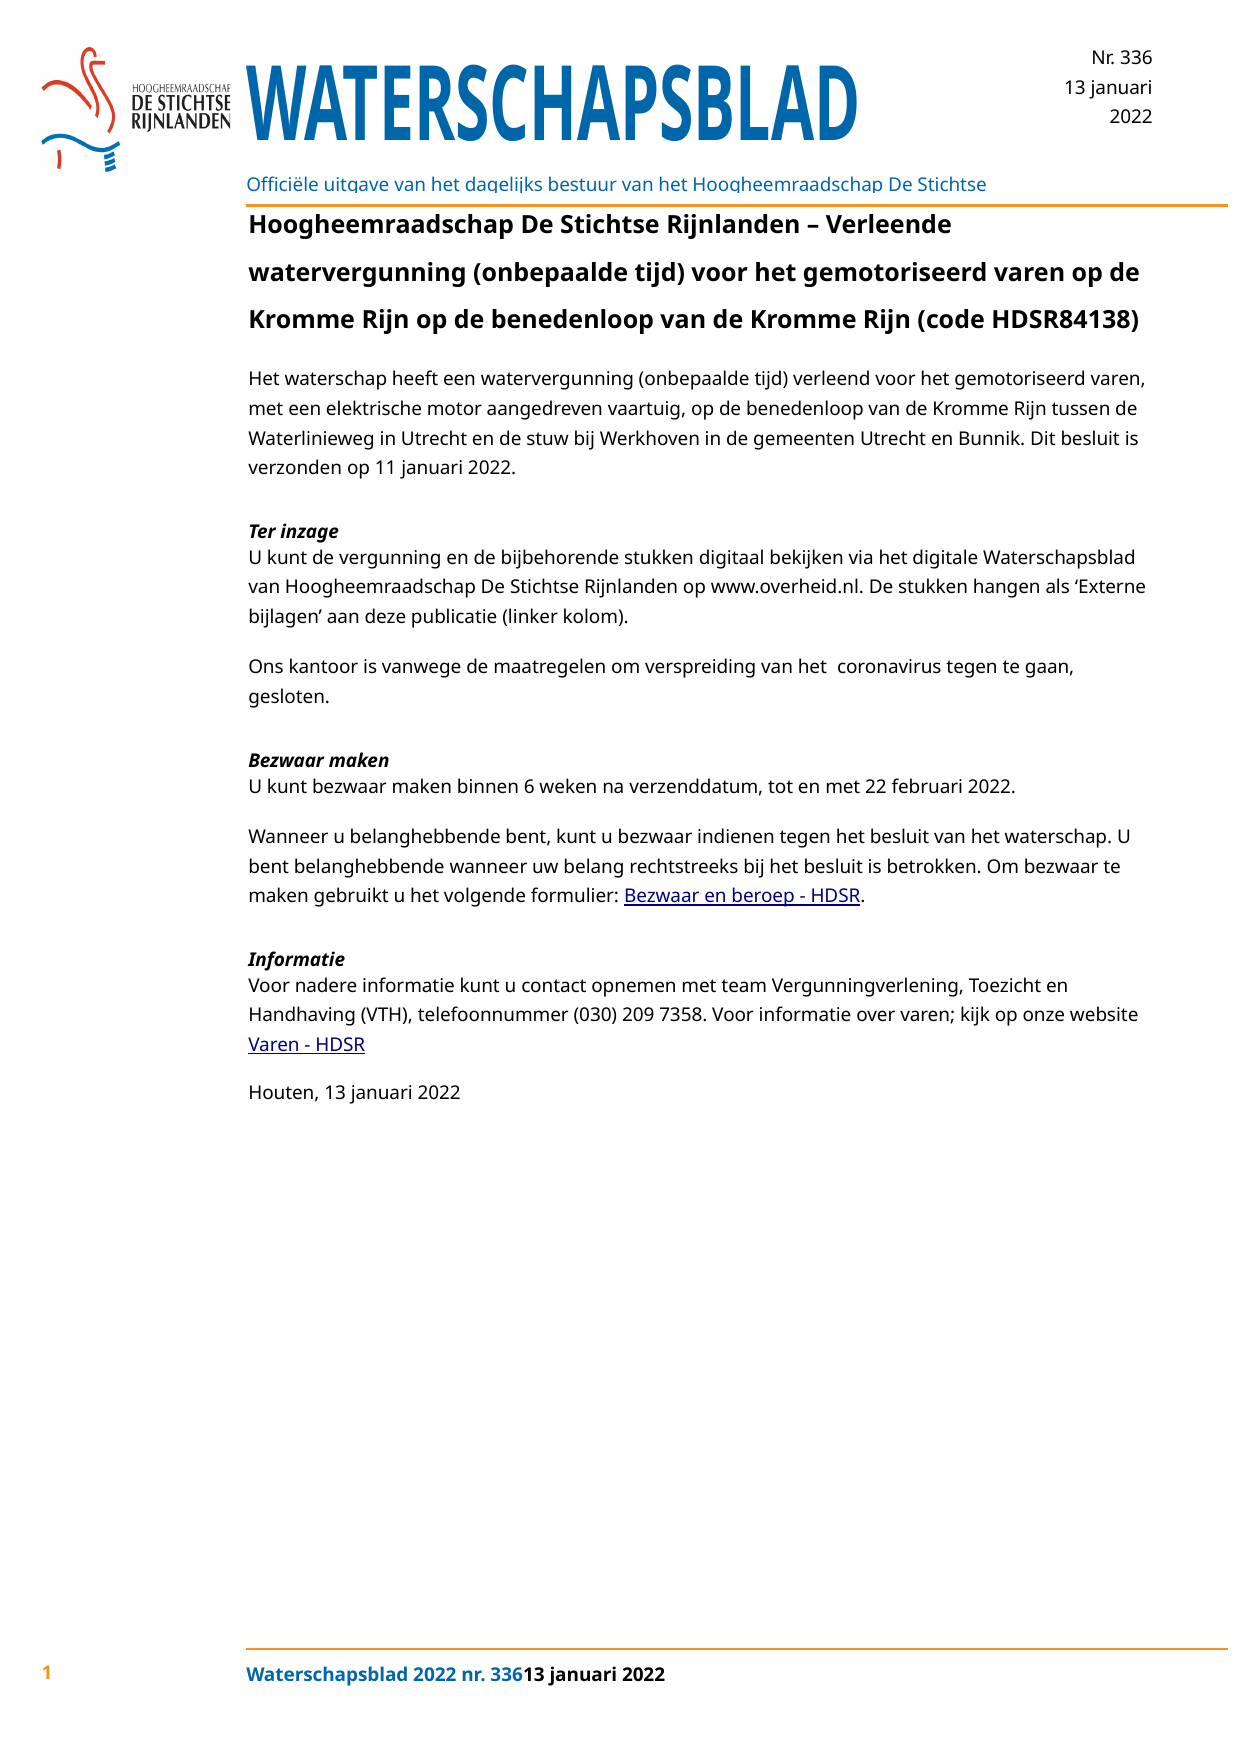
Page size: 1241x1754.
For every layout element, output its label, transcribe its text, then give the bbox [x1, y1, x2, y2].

text Ter inzage [248, 518, 1152, 544]
picture [41, 47, 231, 172]
text Wanneer u belanghebbende bent, kunt u bezwaar indienen tegen het besluit van het waterschap. U bent belanghebbende wanneer uw belang rechtstreeks bij het besluit is betrokken. Om bezwaar te maken gebruikt u het volgende formulier: Bezwaar en beroep - HDSR. [248, 823, 1152, 908]
text Het waterschap heeft een watervergunning (onbepaalde tijd) verleend voor het gemotoriseerd varen, met een elektrische motor aangedreven vaartuig, op de benedenloop van de Kromme Rijn tussen de Waterlinieweg in Utrecht en de stuw bij Werkhoven in de gemeenten Utrecht en Bunnik. Dit besluit is verzonden op 11 januari 2022. [248, 366, 1152, 480]
text Bezwaar maken [248, 747, 1152, 773]
text Houten, 13 januari 2022 [248, 1079, 1152, 1105]
text Voor nadere informatie kunt u contact opnemen met team Vergunningverlening, Toezicht en Handhaving (VTH), telefoonnummer (030) 209 7358. Voor informatie over varen; kijk op onze website Varen - HDSR [248, 972, 1152, 1057]
text U kunt de vergunning en de bijbehorende stukken digitaal bekijken via het digitale Waterschapsblad van Hoogheemraadschap De Stichtse Rijnlanden op www.overheid.nl. De stukken hangen als ‘Externe bijlagen’ aan deze publicatie (linker kolom). [248, 544, 1152, 629]
text Informatie [248, 946, 1152, 972]
text Hoogheemraadschap De Stichtse Rijnlanden – Verleende watervergunning (onbepaalde tijd) voor het gemotoriseerd varen op de Kromme Rijn op de benedenloop van de Kromme Rijn (code HDSR84138) [248, 207, 1152, 336]
text U kunt bezwaar maken binnen 6 weken na verzenddatum, tot en met 22 februari 2022. [248, 773, 1152, 798]
text Ons kantoor is vanwege de maatregelen om verspreiding van het coronavirus tegen te gaan, gesloten. [248, 653, 1152, 709]
